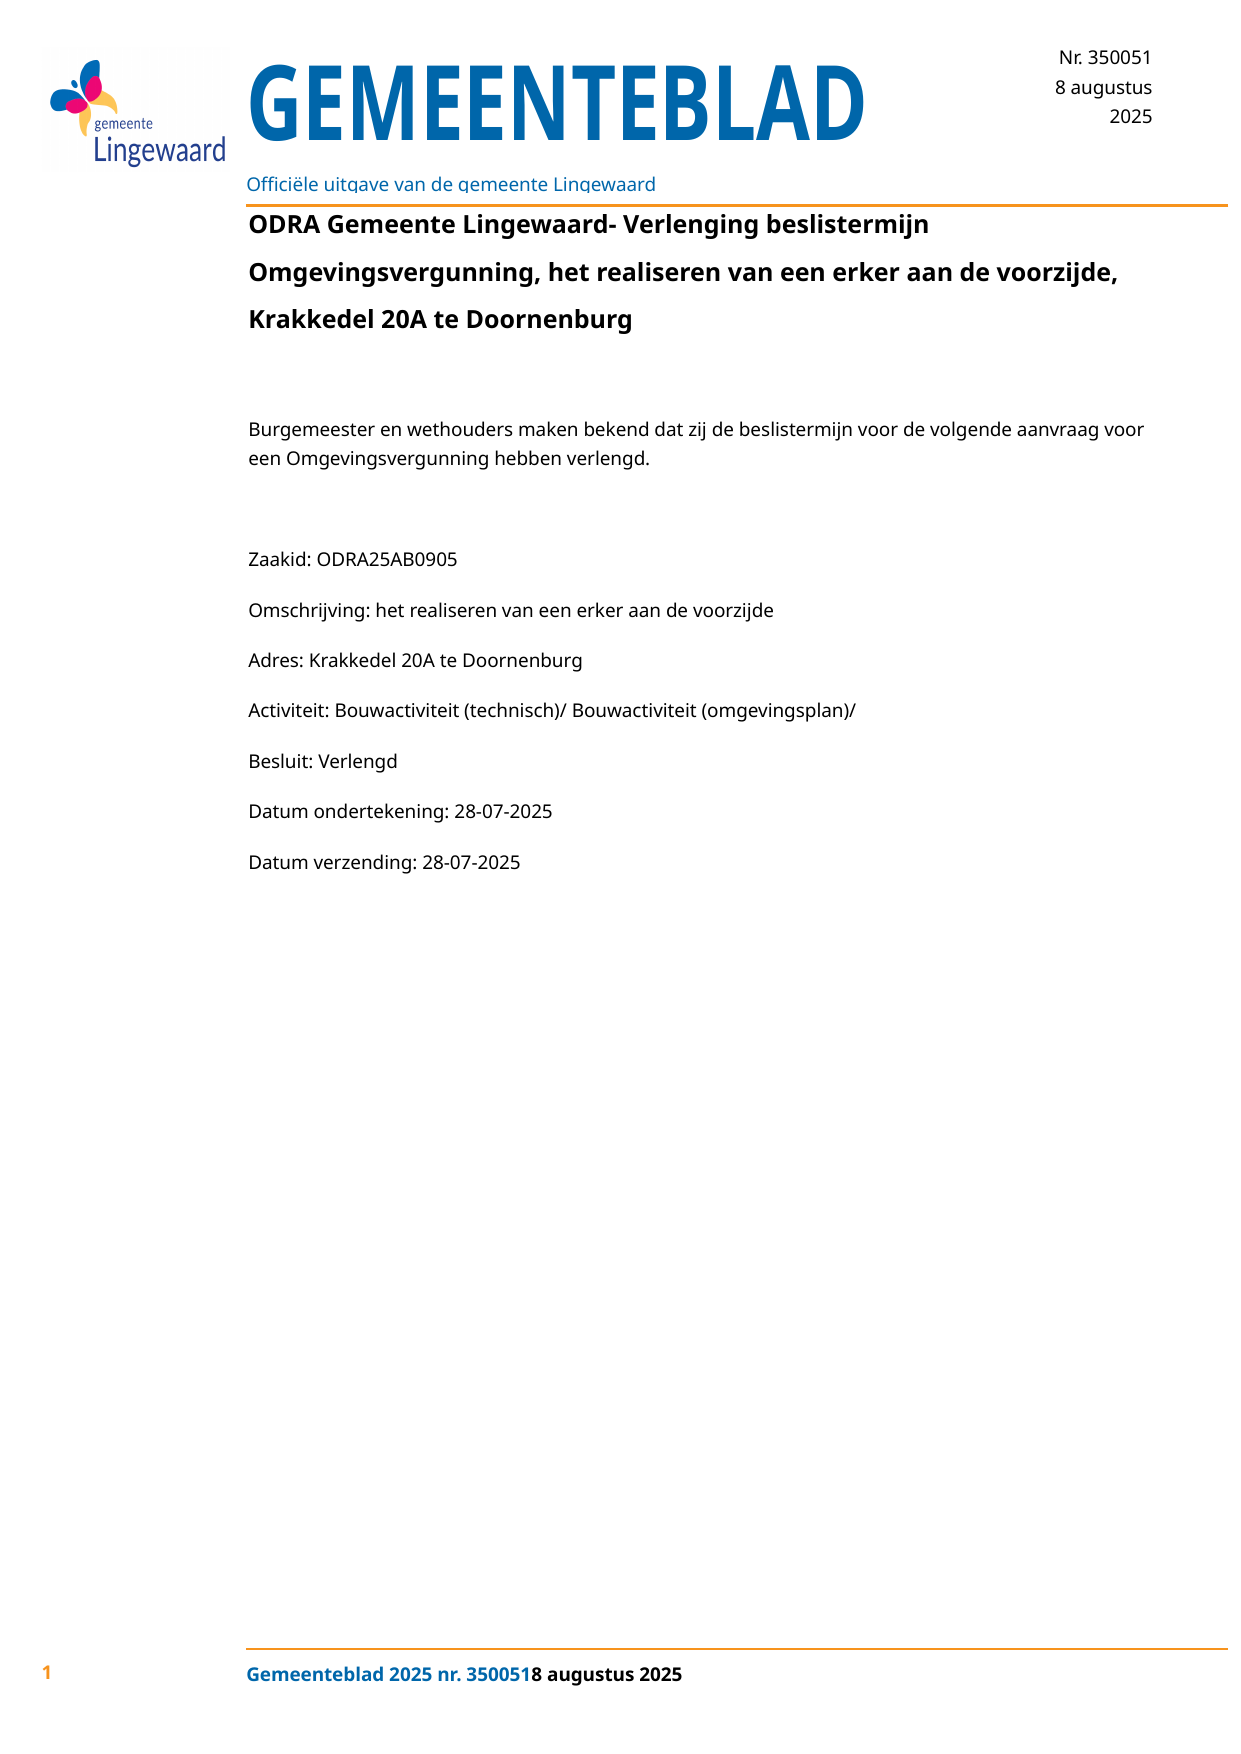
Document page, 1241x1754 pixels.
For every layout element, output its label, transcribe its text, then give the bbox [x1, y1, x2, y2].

text Besluit: Verlengd [248, 748, 1152, 774]
text Burgemeester en wethouders maken bekend dat zij de beslistermijn voor de volgende aanvraag voor een Omgevingsvergunning hebben verlengd. [248, 416, 1152, 471]
text ODRA Gemeente Lingewaard- Verlenging beslistermijn Omgevingsvergunning, het realiseren van een erker aan de voorzijde, Krakkedel 20A te Doornenburg [248, 207, 1152, 336]
text Omschrijving: het realiseren van een erker aan de voorzijde [248, 597, 1152, 622]
text Zaakid: ODRA25AB0905 [248, 546, 1152, 572]
text Activiteit: Bouwactiviteit (technisch)/ Bouwactiviteit (omgevingsplan)/ [248, 698, 1152, 723]
text Datum ondertekening: 28-07-2025 [248, 798, 1152, 824]
picture [41, 47, 231, 172]
text Adres: Krakkedel 20A te Doornenburg [248, 647, 1152, 673]
text Datum verzending: 28-07-2025 [248, 849, 1152, 874]
